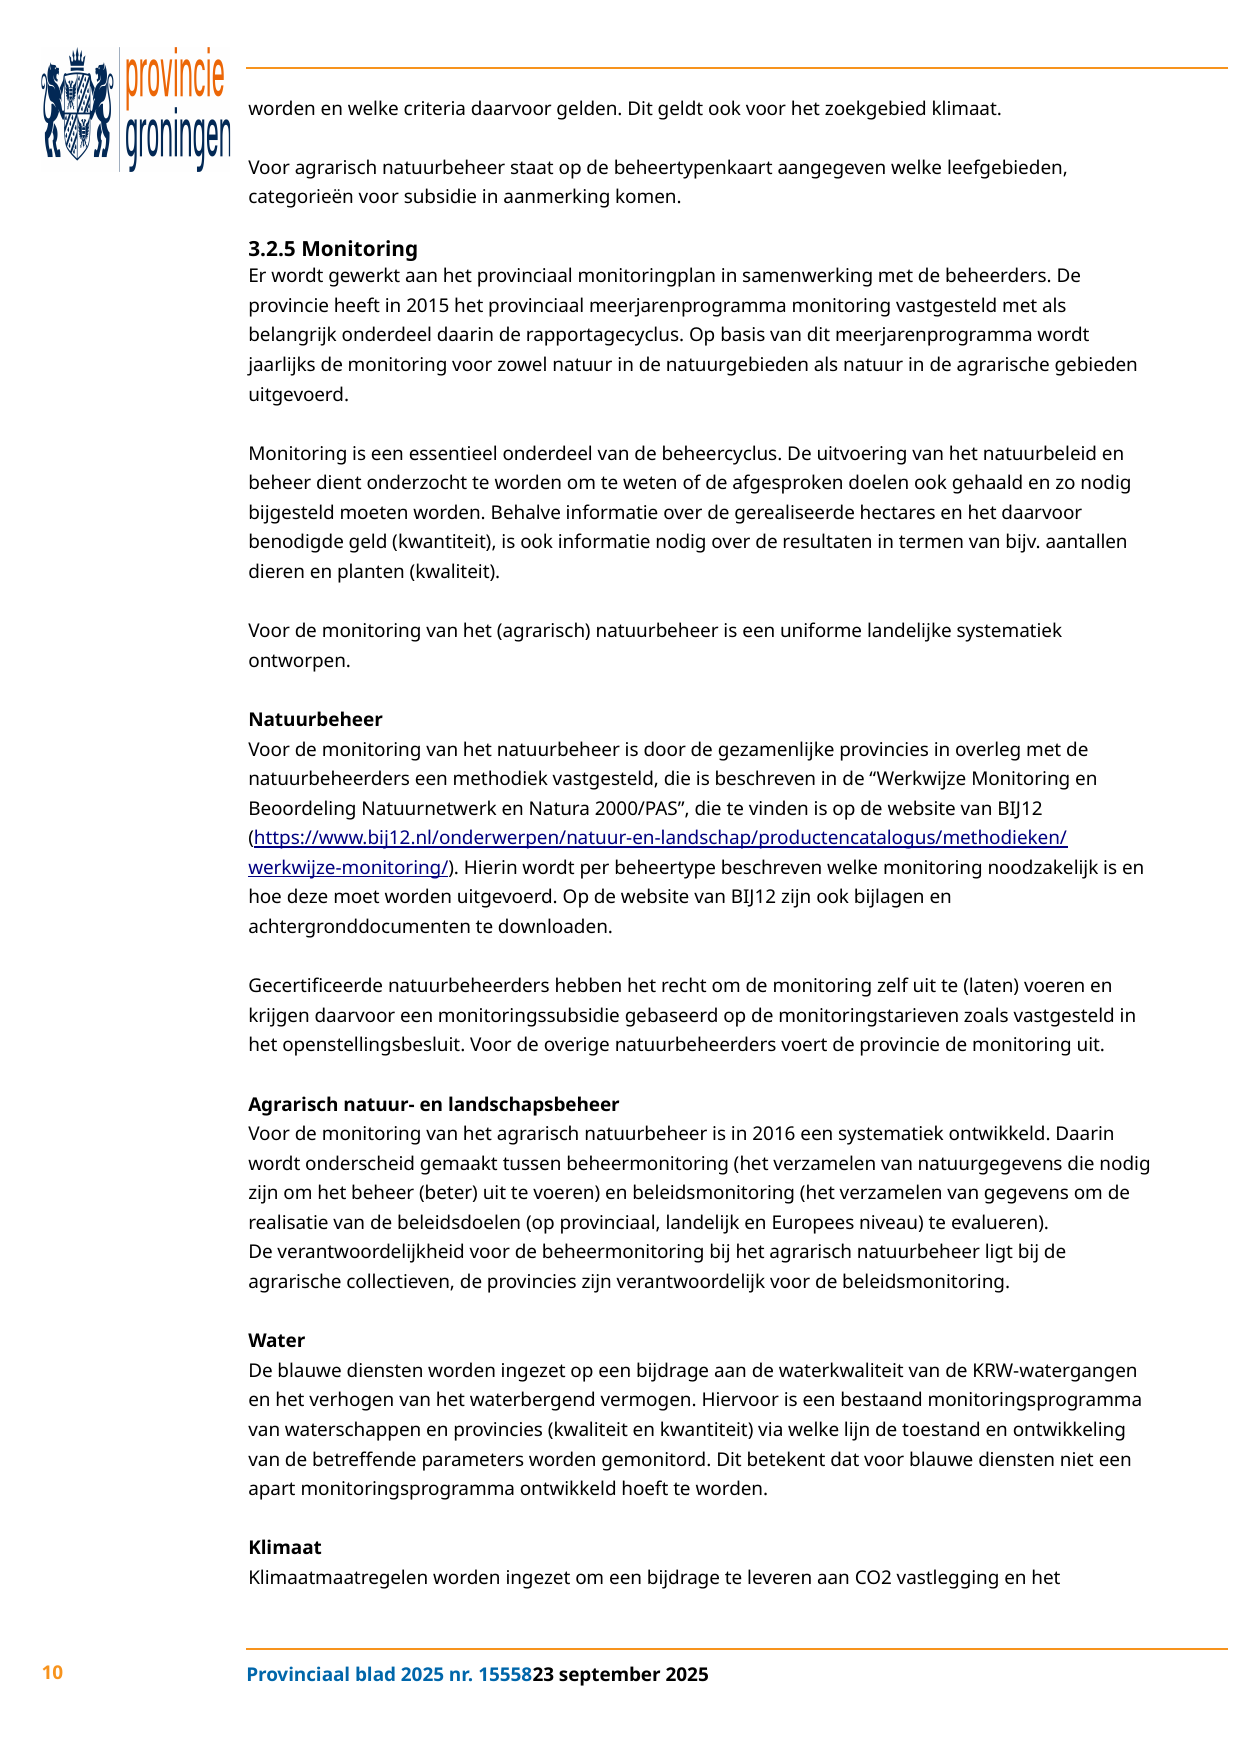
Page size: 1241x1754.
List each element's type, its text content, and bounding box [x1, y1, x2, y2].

picture [41, 47, 231, 172]
text Voor agrarisch natuurbeheer staat op de beheertypenkaart aangegeven welke leefgebieden, categorieën voor subsidie in aanmerking komen. [248, 154, 1152, 209]
text Water [248, 1327, 1152, 1353]
text worden en welke criteria daarvoor gelden. Dit geldt ook voor het zoekgebied klimaat. [248, 95, 1152, 121]
text Agrarisch natuur- en landschapsbeheer [248, 1091, 1152, 1116]
text Natuurbeheer [248, 706, 1152, 732]
text Voor de monitoring van het (agrarisch) natuurbeheer is een uniforme landelijke systematiek ontworpen. [248, 617, 1152, 673]
text Klimaatmaatregelen worden ingezet om een bijdrage te leveren aan CO2 vastlegging en het [248, 1564, 1152, 1590]
text Voor de monitoring van het natuurbeheer is door de gezamenlijke provincies in overleg met de natuurbeheerders een methodiek vastgesteld, die is beschreven in de “Werkwijze Monitoring en Beoordeling Natuurnetwerk en Natura 2000/PAS”, die te vinden is op de website van BIJ12 (https://www.bij12.nl/onderwerpen/natuur-en-landschap/productencatalogus/methodieken/werkwijze-monitoring/). Hierin wordt per beheertype beschreven welke monitoring noodzakelijk is en hoe deze moet worden uitgevoerd. Op de website van BIJ12 zijn ook bijlagen en achtergronddocumenten te downloaden. [248, 736, 1152, 939]
text Voor de monitoring van het agrarisch natuurbeheer is in 2016 een systematiek ontwikkeld. Daarin wordt onderscheid gemaakt tussen beheermonitoring (het verzamelen van natuurgegevens die nodig zijn om het beheer (beter) uit te voeren) en beleidsmonitoring (het verzamelen van gegevens om de realisatie van de beleidsdoelen (op provinciaal, landelijk en Europees niveau) te evalueren). [248, 1120, 1152, 1235]
text Monitoring is een essentieel onderdeel van de beheercyclus. De uitvoering van het natuurbeleid en beheer dient onderzocht te worden om te weten of de afgesproken doelen ook gehaald en zo nodig bijgesteld moeten worden. Behalve informatie over de gerealiseerde hectares en het daarvoor benodigde geld (kwantiteit), is ook informatie nodig over de resultaten in termen van bijv. aantallen dieren en planten (kwaliteit). [248, 440, 1152, 584]
text Gecertificeerde natuurbeheerders hebben het recht om de monitoring zelf uit te (laten) voeren en krijgen daarvoor een monitoringssubsidie gebaseerd op de monitoringstarieven zoals vastgesteld in het openstellingsbesluit. Voor de overige natuurbeheerders voert de provincie de monitoring uit. [248, 972, 1152, 1057]
text De verantwoordelijkheid voor de beheermonitoring bij het agrarisch natuurbeheer ligt bij de agrarische collectieven, de provincies zijn verantwoordelijk voor de beleidsmonitoring. [248, 1239, 1152, 1294]
text De blauwe diensten worden ingezet op een bijdrage aan de waterkwaliteit van de KRW-watergangen en het verhogen van het waterbergend vermogen. Hiervoor is een bestaand monitoringsprogramma van waterschappen en provincies (kwaliteit en kwantiteit) via welke lijn de toestand en ontwikkeling van de betreffende parameters worden gemonitord. Dit betekent dat voor blauwe diensten niet een apart monitoringsprogramma ontwikkeld hoeft te worden. [248, 1357, 1152, 1501]
text Klimaat [248, 1534, 1152, 1560]
text Er wordt gewerkt aan het provinciaal monitoringplan in samenwerking met de beheerders. De provincie heeft in 2015 het provinciaal meerjarenprogramma monitoring vastgesteld met als belangrijk onderdeel daarin de rapportagecyclus. Op basis van dit meerjarenprogramma wordt jaarlijks de monitoring voor zowel natuur in de natuurgebieden als natuur in de agrarische gebieden uitgevoerd. [248, 262, 1152, 406]
text 3.2.5 Monitoring [248, 234, 1152, 262]
